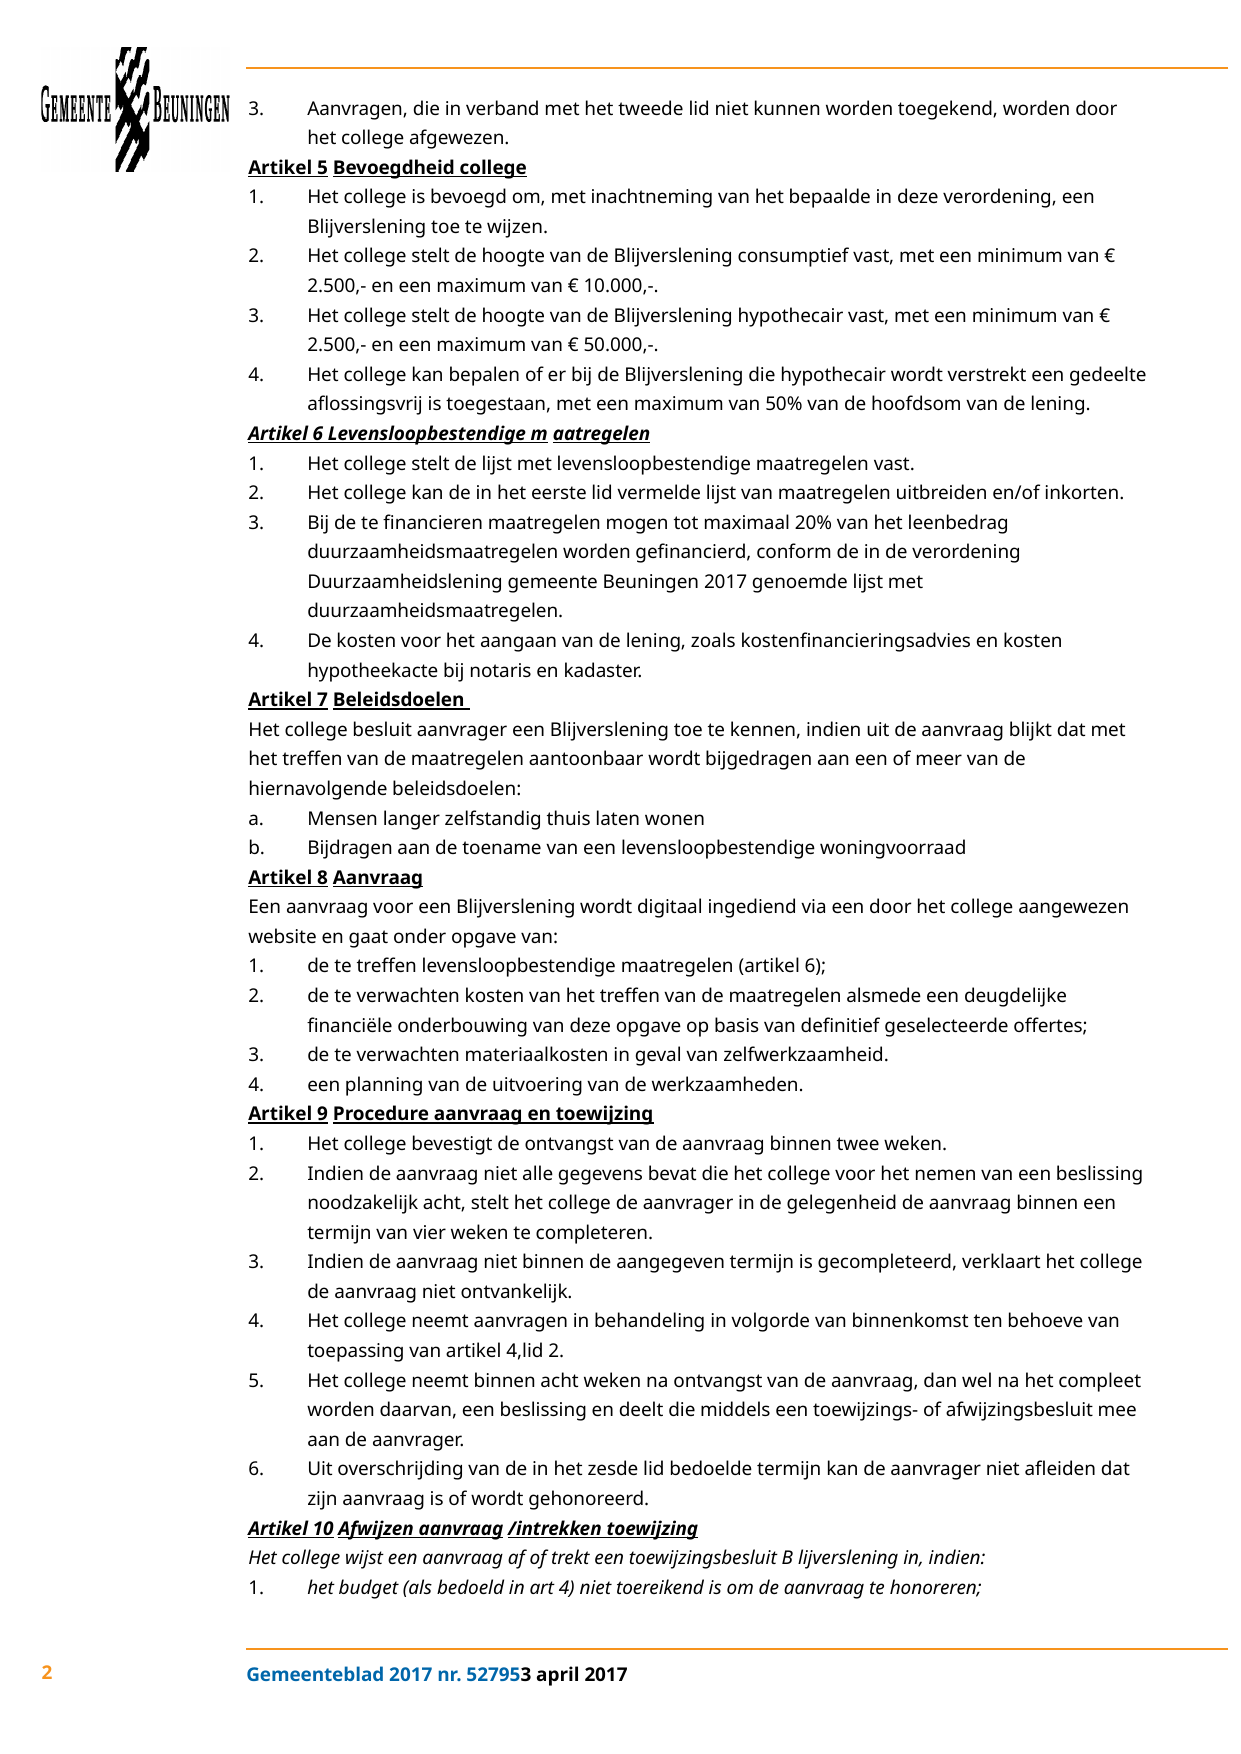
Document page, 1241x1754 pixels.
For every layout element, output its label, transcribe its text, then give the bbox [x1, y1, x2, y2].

list Het college is bevoegd om, met inachtneming van het bepaalde in deze verordening, een Blijverslening toe te wijzen. [248, 183, 1152, 239]
text Artikel 5 Bevoegdheid college [248, 154, 1152, 180]
list Het college kan de in het eerste lid vermelde lijst van maatregelen uitbreiden en/of inkorten. [248, 479, 1152, 505]
list Het college neemt aanvragen in behandeling in volgorde van binnenkomst ten behoeve van toepassing van artikel 4,lid 2. [248, 1308, 1152, 1363]
text Het college besluit aanvrager een Blijverslening toe te kennen, indien uit de aanvraag blijkt dat met het treffen van de maatregelen aantoonbaar wordt bijgedragen aan een of meer van de hiernavolgende beleidsdoelen: [248, 716, 1152, 801]
list Het college kan bepalen of er bij de Blijverslening die hypothecair wordt verstrekt een gedeelte aflossingsvrij is toegestaan, met een maximum van 50% van de hoofdsom van de lening. [248, 361, 1152, 416]
text Artikel 8 Aanvraag [248, 864, 1152, 890]
list Uit overschrijding van de in het zesde lid bedoelde termijn kan de aanvrager niet afleiden dat zijn aanvraag is of wordt gehonoreerd. [248, 1456, 1152, 1511]
text Artikel 10 Afwijzen aanvraag /intrekken toewijzing [248, 1515, 1152, 1541]
list het budget (als bedoeld in art 4) niet toereikend is om de aanvraag te honoreren; [248, 1574, 1152, 1600]
list Bij de te financieren maatregelen mogen tot maximaal 20% van het leenbedrag duurzaamheidsmaatregelen worden gefinancierd, conform de in de verordening Duurzaamheidslening gemeente Beuningen 2017 genoemde lijst met duurzaamheidsmaatregelen. [248, 509, 1152, 623]
text Artikel 7 Beleidsdoelen [248, 686, 1152, 712]
list de te verwachten kosten van het treffen van de maatregelen alsmede een deugdelijke financiële onderbouwing van deze opgave op basis van definitief geselecteerde offertes; [248, 982, 1152, 1038]
list Het college neemt binnen acht weken na ontvangst van de aanvraag, dan wel na het compleet worden daarvan, een beslissing en deelt die middels een toewijzings- of afwijzingsbesluit mee aan de aanvrager. [248, 1367, 1152, 1452]
list Indien de aanvraag niet binnen de aangegeven termijn is gecompleteerd, verklaart het college de aanvraag niet ontvankelijk. [248, 1248, 1152, 1304]
list de te treffen levensloopbestendige maatregelen (artikel 6); [248, 953, 1152, 978]
text Artikel 6 Levensloopbestendige m aatregelen [248, 420, 1152, 446]
list Het college stelt de lijst met levensloopbestendige maatregelen vast. [248, 450, 1152, 476]
list Indien de aanvraag niet alle gegevens bevat die het college voor het nemen van een beslissing noodzakelijk acht, stelt het college de aanvrager in de gelegenheid de aanvraag binnen een termijn van vier weken te completeren. [248, 1160, 1152, 1245]
list de te verwachten materiaalkosten in geval van zelfwerkzaamheid. [248, 1041, 1152, 1067]
text Een aanvraag voor een Blijverslening wordt digitaal ingediend via een door het college aangewezen website en gaat onder opgave van: [248, 893, 1152, 949]
list Mensen langer zelfstandig thuis laten wonen [248, 805, 1152, 831]
text Artikel 9 Procedure aanvraag en toewijzing [248, 1101, 1152, 1126]
list Het college stelt de hoogte van de Blijverslening consumptief vast, met een minimum van € 2.500,- en een maximum van € 10.000,-. [248, 243, 1152, 298]
list Het college stelt de hoogte van de Blijverslening hypothecair vast, met een minimum van € 2.500,- en een maximum van € 50.000,-. [248, 302, 1152, 357]
list een planning van de uitvoering van de werkzaamheden. [248, 1071, 1152, 1097]
list Aanvragen, die in verband met het tweede lid niet kunnen worden toegekend, worden door het college afgewezen. [248, 95, 1152, 150]
list Het college bevestigt de ontvangst van de aanvraag binnen twee weken. [248, 1130, 1152, 1156]
picture [41, 47, 231, 172]
list Bijdragen aan de toename van een levensloopbestendige woningvoorraad [248, 834, 1152, 860]
list De kosten voor het aangaan van de lening, zoals kostenfinancieringsadvies en kosten hypotheekacte bij notaris en kadaster. [248, 627, 1152, 683]
text Het college wijst een aanvraag af of trekt een toewijzingsbesluit B lijverslening in, indien: [248, 1544, 1152, 1570]
